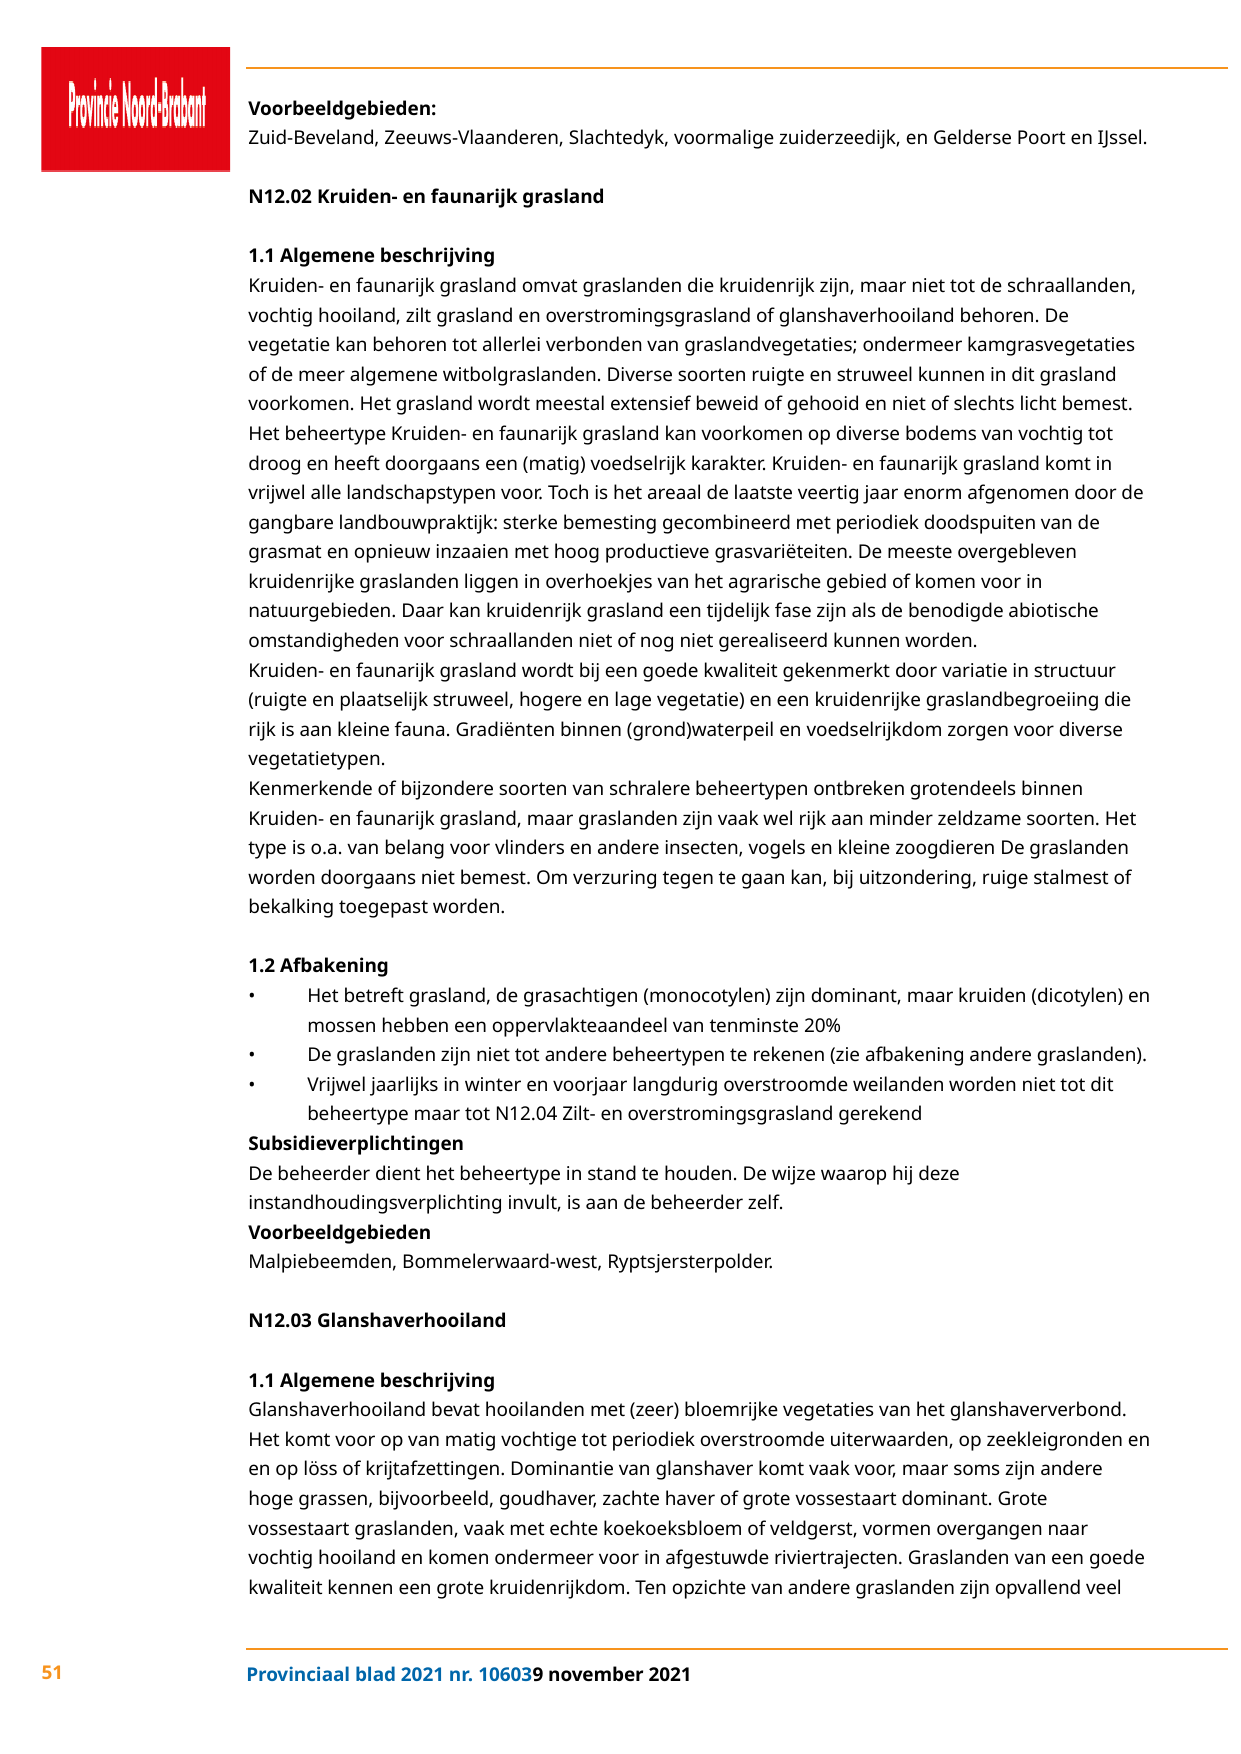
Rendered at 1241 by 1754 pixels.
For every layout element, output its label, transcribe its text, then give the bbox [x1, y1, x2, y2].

text N12.02 Kruiden- en faunarijk grasland [248, 183, 1152, 209]
text Het beheertype Kruiden- en faunarijk grasland kan voorkomen op diverse bodems van vochtig tot droog en heeft doorgaans een (matig) voedselrijk karakter. Kruiden- en faunarijk grasland komt in vrijwel alle landschapstypen voor. Toch is het areaal de laatste veertig jaar enorm afgenomen door de gangbare landbouwpraktijk: sterke bemesting gecombineerd met periodiek doodspuiten van de grasmat en opnieuw inzaaien met hoog productieve grasvariëteiten. De meeste overgebleven kruidenrijke graslanden liggen in overhoekjes van het agrarische gebied of komen voor in natuurgebieden. Daar kan kruidenrijk grasland een tijdelijk fase zijn als de benodigde abiotische omstandigheden voor schraallanden niet of nog niet gerealiseerd kunnen worden. [248, 420, 1152, 653]
picture [41, 47, 231, 172]
text 1.2 Afbakening [248, 953, 1152, 978]
text Voorbeeldgebieden [248, 1219, 1152, 1245]
text Malpiebeemden, Bommelerwaard-west, Ryptsjersterpolder. [248, 1248, 1152, 1274]
text Kruiden- en faunarijk grasland wordt bij een goede kwaliteit gekenmerkt door variatie in structuur (ruigte en plaatselijk struweel, hogere en lage vegetatie) en een kruidenrijke graslandbegroeiing die rijk is aan kleine fauna. Gradiënten binnen (grond)waterpeil en voedselrijkdom zorgen voor diverse vegetatietypen. [248, 657, 1152, 771]
text Kenmerkende of bijzondere soorten van schralere beheertypen ontbreken grotendeels binnen Kruiden- en faunarijk grasland, maar graslanden zijn vaak wel rijk aan minder zeldzame soorten. Het type is o.a. van belang voor vlinders en andere insecten, vogels en kleine zoogdieren De graslanden worden doorgaans niet bemest. Om verzuring tegen te gaan kan, bij uitzondering, ruige stalmest of bekalking toegepast worden. [248, 775, 1152, 919]
list De graslanden zijn niet tot andere beheertypen te rekenen (zie afbakening andere graslanden). [248, 1041, 1152, 1067]
text De beheerder dient het beheertype in stand te houden. De wijze waarop hij deze instandhoudingsverplichting invult, is aan de beheerder zelf. [248, 1160, 1152, 1215]
text Kruiden- en faunarijk grasland omvat graslanden die kruidenrijk zijn, maar niet tot de schraallanden, vochtig hooiland, zilt grasland en overstromingsgrasland of glanshaverhooiland behoren. De vegetatie kan behoren tot allerlei verbonden van graslandvegetaties; ondermeer kamgrasvegetaties of de meer algemene witbolgraslanden. Diverse soorten ruigte en struweel kunnen in dit grasland voorkomen. Het grasland wordt meestal extensief beweid of gehooid en niet of slechts licht bemest. [248, 272, 1152, 416]
text N12.03 Glanshaverhooiland [248, 1308, 1152, 1333]
text Glanshaverhooiland bevat hooilanden met (zeer) bloemrijke vegetaties van het glanshaververbond. Het komt voor op van matig vochtige tot periodiek overstroomde uiterwaarden, op zeekleigronden en en op löss of krijtafzettingen. Dominantie van glanshaver komt vaak voor, maar soms zijn andere hoge grassen, bijvoorbeeld, goudhaver, zachte haver of grote vossestaart dominant. Grote vossestaart graslanden, vaak met echte koekoeksbloem of veldgerst, vormen overgangen naar vochtig hooiland en komen ondermeer voor in afgestuwde riviertrajecten. Graslanden van een goede kwaliteit kennen een grote kruidenrijkdom. Ten opzichte van andere graslanden zijn opvallend veel [248, 1396, 1152, 1600]
list Vrijwel jaarlijks in winter en voorjaar langdurig overstroomde weilanden worden niet tot dit beheertype maar tot N12.04 Zilt- en overstromingsgrasland gerekend [248, 1071, 1152, 1126]
list Het betreft grasland, de grasachtigen (monocotylen) zijn dominant, maar kruiden (dicotylen) en mossen hebben een oppervlakteaandeel van tenminste 20% [248, 982, 1152, 1038]
text 1.1 Algemene beschrijving [248, 1367, 1152, 1393]
text Subsidieverplichtingen [248, 1130, 1152, 1156]
text Voorbeeldgebieden: [248, 95, 1152, 121]
text 1.1 Algemene beschrijving [248, 243, 1152, 268]
text Zuid-Beveland, Zeeuws-Vlaanderen, Slachtedyk, voormalige zuiderzeedijk, en Gelderse Poort en IJssel. [248, 124, 1152, 150]
